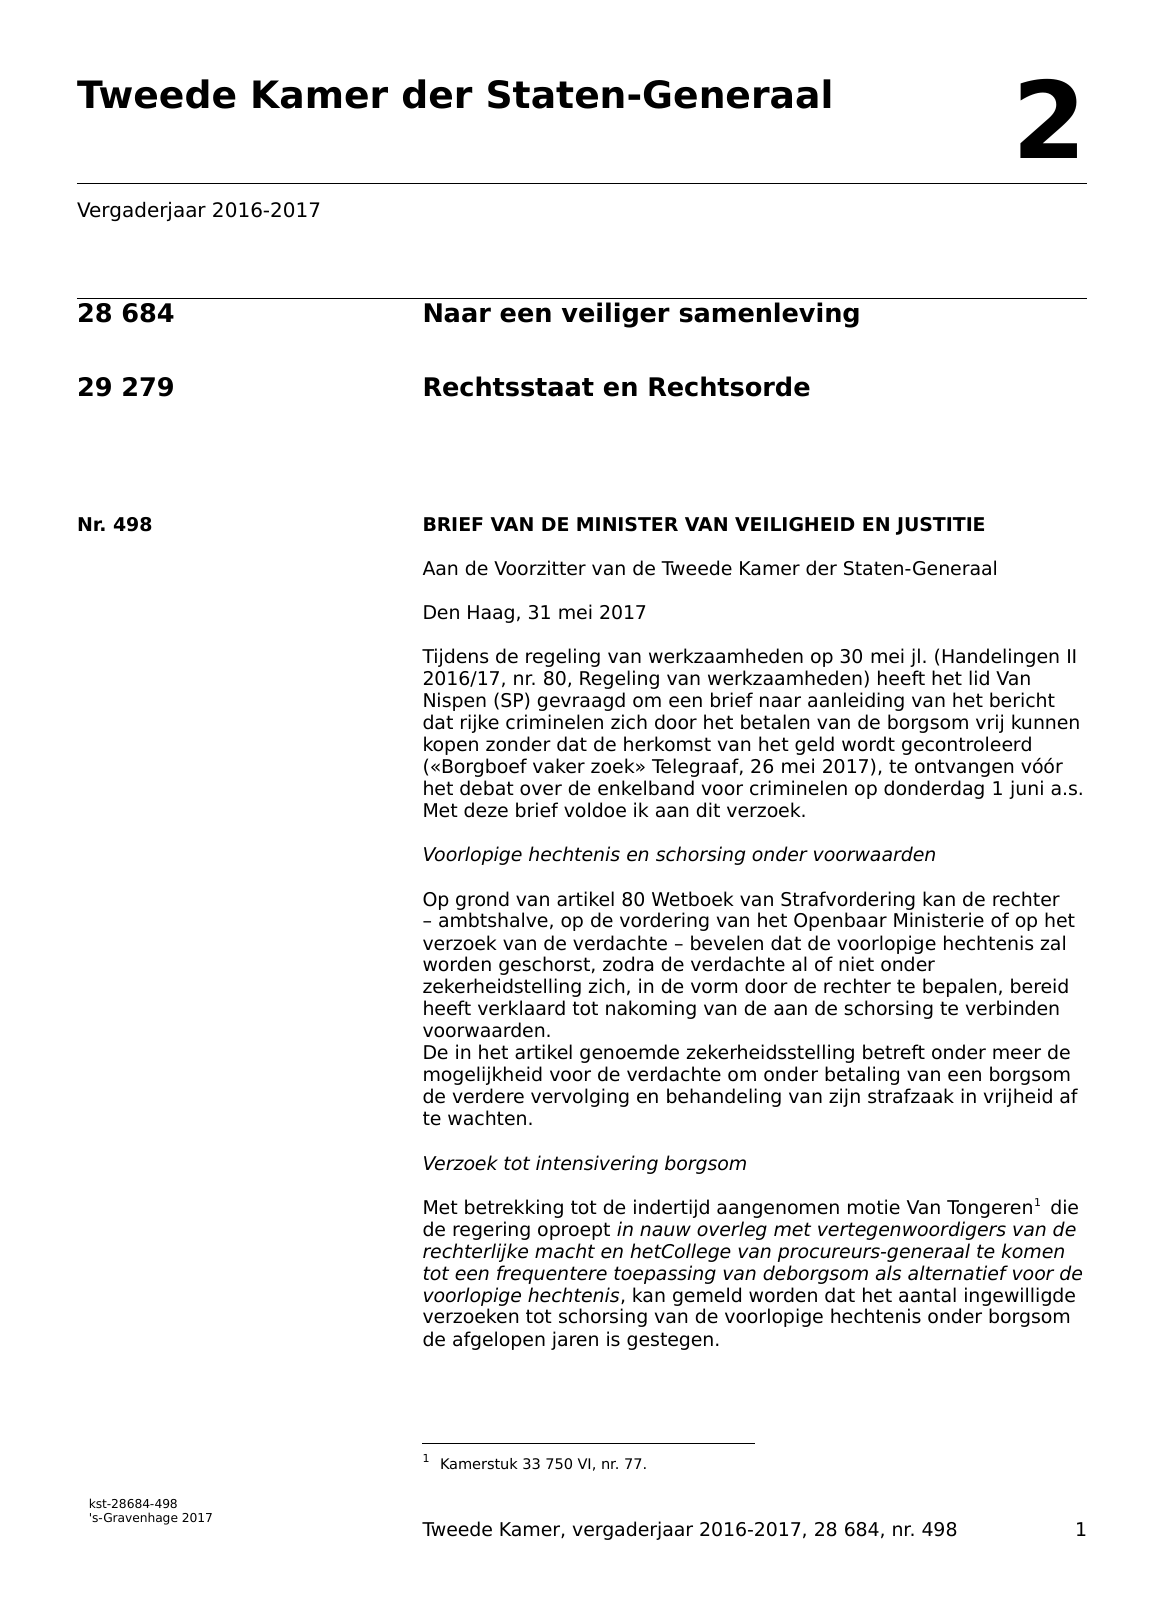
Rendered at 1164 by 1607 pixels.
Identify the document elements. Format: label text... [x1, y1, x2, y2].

text De in het artikel genoemde zekerheidsstelling betreft onder meer de mogelijkheid voor de verdachte om onder betaling van een borgsom de verdere vervolging en behandeling van zijn strafzaak in vrijheid af te wachten. [422, 1042, 1087, 1130]
text Den Haag, 31 mei 2017 [422, 602, 1087, 624]
table_header 2 [886, 59, 1087, 183]
subtitle Verzoek tot intensivering borgsom [422, 1152, 1087, 1174]
text 's-Gravenhage 2017 [88, 1511, 323, 1525]
table_header Tweede Kamer der Staten-Generaal [77, 59, 886, 183]
text kst-28684-498 [88, 1497, 323, 1511]
text Kamerstuk 33 750 VI, nr. 77. [422, 1452, 1087, 1474]
table_cell Vergaderjaar 2016-2017 [77, 184, 1087, 298]
subtitle 29 279 Rechtsstaat en Rechtsorde [77, 373, 1087, 403]
text Aan de Voorzitter van de Tweede Kamer der Staten-Generaal [422, 558, 1087, 580]
subtitle Nr. 498 BRIEF VAN DE MINISTER VAN VEILIGHEID EN JUSTITIE [77, 514, 1087, 536]
subtitle Voorlopige hechtenis en schorsing onder voorwaarden [422, 844, 1087, 866]
text Met betrekking tot de indertijd aangenomen motie Van Tongeren die de regering oproept in nauw overleg met vertegenwoordigers van de rechterlijke macht en hetCollege van procureurs-generaal te komen tot een frequentere toepassing van deborgsom als alternatief voor de voorlopige hechtenis, kan gemeld worden dat het aantal ingewilligde verzoeken tot schorsing van de voorlopige hechtenis onder borgsom de afgelopen jaren is gestegen. [422, 1197, 1087, 1350]
text Op grond van artikel 80 Wetboek van Strafvordering kan de rechter – ambtshalve, op de vordering van het Openbaar Ministerie of op het verzoek van de verdachte – bevelen dat de voorlopige hechtenis zal worden geschorst, zodra de verdachte al of niet onder zekerheidstelling zich, in de vorm door de rechter te bepalen, bereid heeft verklaard tot nakoming van de aan de schorsing te verbinden voorwaarden. [422, 888, 1087, 1042]
subtitle 28 684 Naar een veiliger samenleving [77, 299, 1087, 329]
text Tijdens de regeling van werkzaamheden op 30 mei jl. (Handelingen II 2016/17, nr. 80, Regeling van werkzaamheden) heeft het lid Van Nispen (SP) gevraagd om een brief naar aanleiding van het bericht dat rijke criminelen zich door het betalen van de borgsom vrij kunnen kopen zonder dat de herkomst van het geld wordt gecontroleerd («Borgboef vaker zoek» Telegraaf, 26 mei 2017), te ontvangen vóór het debat over de enkelband voor criminelen op donderdag 1 juni a.s. Met deze brief voldoe ik aan dit verzoek. [422, 646, 1087, 822]
